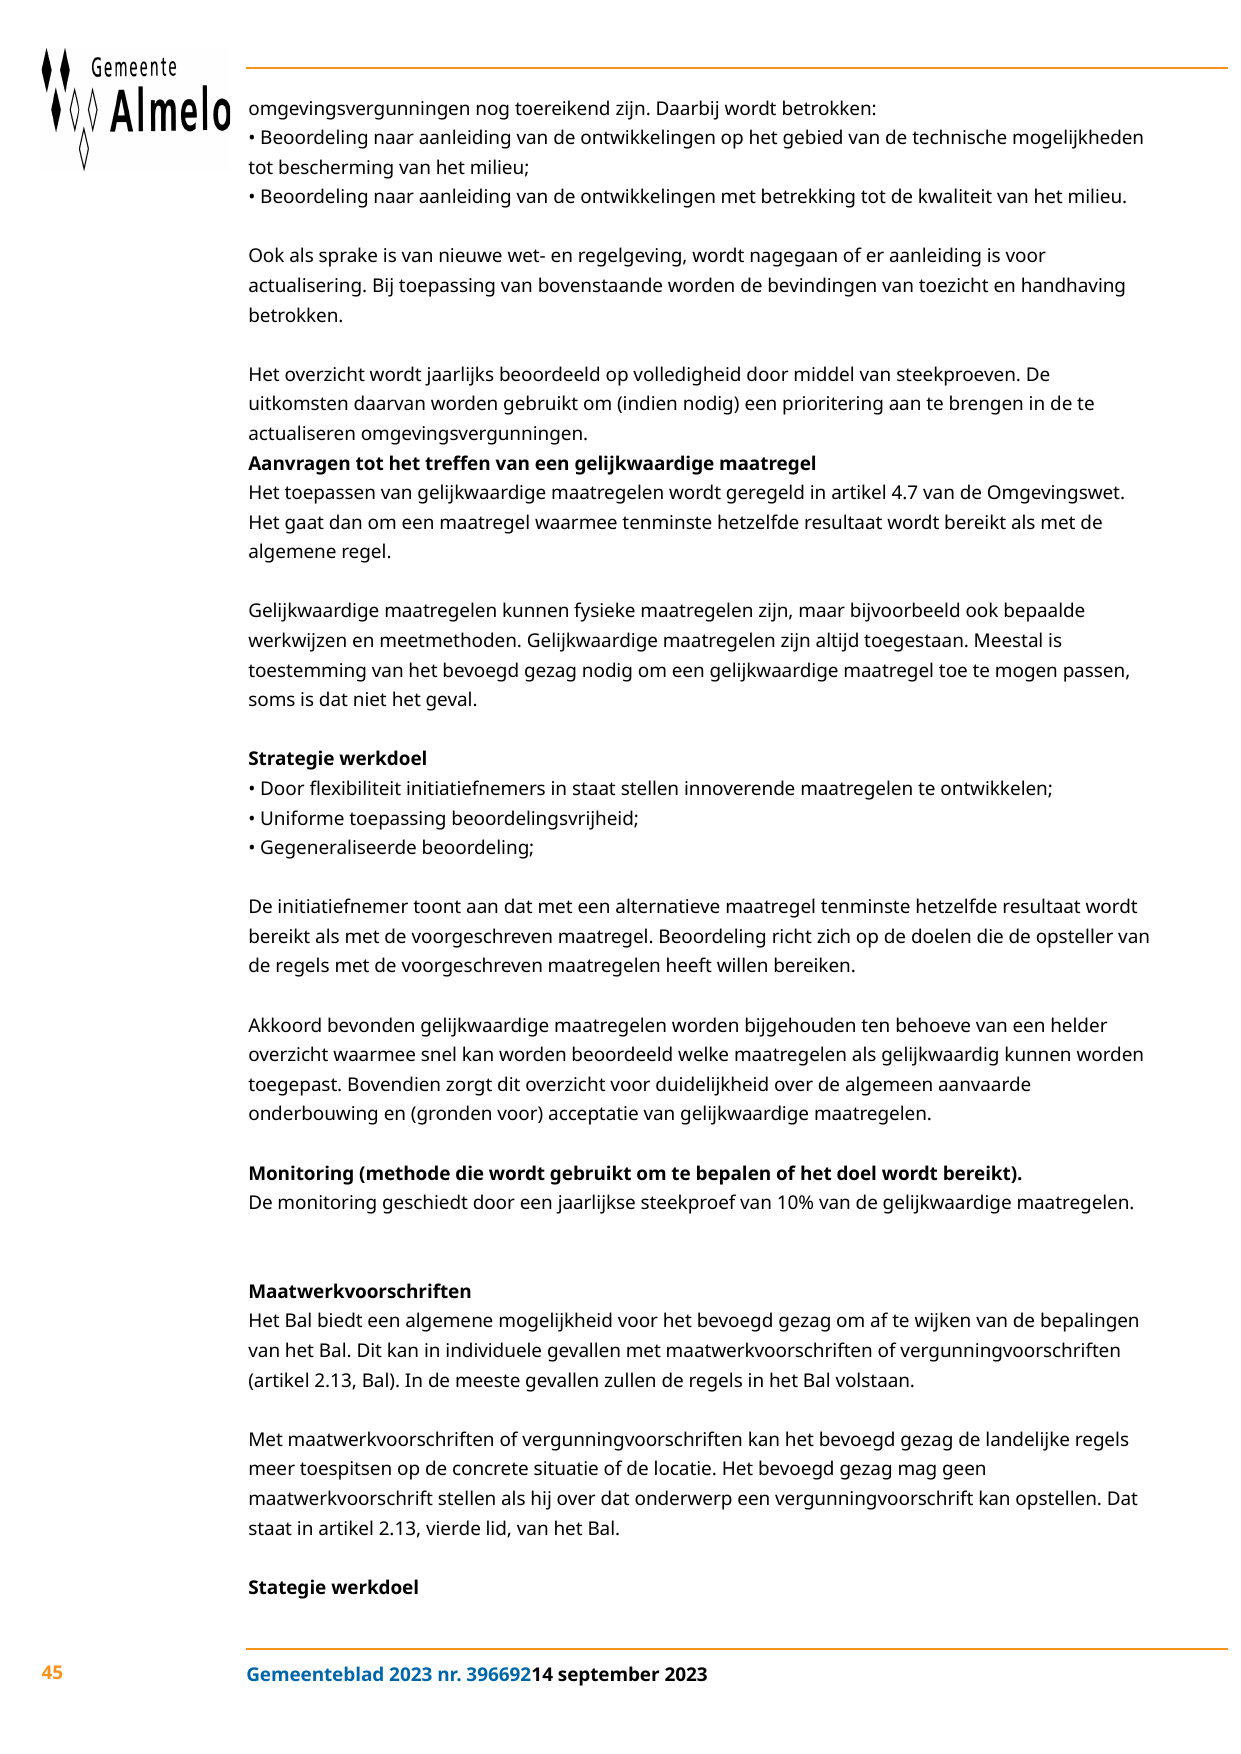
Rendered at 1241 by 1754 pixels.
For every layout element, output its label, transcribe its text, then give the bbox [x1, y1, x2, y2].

text Maatwerkvoorschriften [248, 1278, 1152, 1304]
text • Beoordeling naar aanleiding van de ontwikkelingen op het gebied van de technische mogelijkheden tot bescherming van het milieu; [248, 124, 1152, 180]
text Strategie werkdoel [248, 746, 1152, 771]
text Het toepassen van gelijkwaardige maatregelen wordt geregeld in artikel 4.7 van de Omgevingswet. Het gaat dan om een maatregel waarmee tenminste hetzelfde resultaat wordt bereikt als met de algemene regel. [248, 479, 1152, 564]
text De initiatiefnemer toont aan dat met een alternatieve maatregel tenminste hetzelfde resultaat wordt bereikt als met de voorgeschreven maatregel. Beoordeling richt zich op de doelen die de opsteller van de regels met de voorgeschreven maatregelen heeft willen bereiken. [248, 893, 1152, 978]
text Aanvragen tot het treffen van een gelijkwaardige maatregel [248, 450, 1152, 476]
text • Gegeneraliseerde beoordeling; [248, 834, 1152, 860]
text Met maatwerkvoorschriften of vergunningvoorschriften kan het bevoegd gezag de landelijke regels meer toespitsen op de concrete situatie of de locatie. Het bevoegd gezag mag geen maatwerkvoorschrift stellen als hij over dat onderwerp een vergunningvoorschrift kan opstellen. Dat staat in artikel 2.13, vierde lid, van het Bal. [248, 1426, 1152, 1541]
text omgevingsvergunningen nog toereikend zijn. Daarbij wordt betrokken: [248, 95, 1152, 121]
text • Uniforme toepassing beoordelingsvrijheid; [248, 805, 1152, 831]
text • Beoordeling naar aanleiding van de ontwikkelingen met betrekking tot de kwaliteit van het milieu. [248, 183, 1152, 209]
text Ook als sprake is van nieuwe wet- en regelgeving, wordt nagegaan of er aanleiding is voor actualisering. Bij toepassing van bovenstaande worden de bevindingen van toezicht en handhaving betrokken. [248, 243, 1152, 328]
text Het Bal biedt een algemene mogelijkheid voor het bevoegd gezag om af te wijken van de bepalingen van het Bal. Dit kan in individuele gevallen met maatwerkvoorschriften of vergunningvoorschriften (artikel 2.13, Bal). In de meeste gevallen zullen de regels in het Bal volstaan. [248, 1308, 1152, 1393]
text Het overzicht wordt jaarlijks beoordeeld op volledigheid door middel van steekproeven. De uitkomsten daarvan worden gebruikt om (indien nodig) een prioritering aan te brengen in de te actualiseren omgevingsvergunningen. [248, 361, 1152, 446]
text Monitoring (methode die wordt gebruikt om te bepalen of het doel wordt bereikt). [248, 1160, 1152, 1186]
text Akkoord bevonden gelijkwaardige maatregelen worden bijgehouden ten behoeve van een helder overzicht waarmee snel kan worden beoordeeld welke maatregelen als gelijkwaardig kunnen worden toegepast. Bovendien zorgt dit overzicht voor duidelijkheid over de algemeen aanvaarde onderbouwing en (gronden voor) acceptatie van gelijkwaardige maatregelen. [248, 1012, 1152, 1126]
text • Door flexibiliteit initiatiefnemers in staat stellen innoverende maatregelen te ontwikkelen; [248, 775, 1152, 801]
text Stategie werkdoel [248, 1574, 1152, 1600]
text De monitoring geschiedt door een jaarlijkse steekproef van 10% van de gelijkwaardige maatregelen. [248, 1189, 1152, 1215]
picture [41, 47, 231, 172]
text Gelijkwaardige maatregelen kunnen fysieke maatregelen zijn, maar bijvoorbeeld ook bepaalde werkwijzen en meetmethoden. Gelijkwaardige maatregelen zijn altijd toegestaan. Meestal is toestemming van het bevoegd gezag nodig om een gelijkwaardige maatregel toe te mogen passen, soms is dat niet het geval. [248, 598, 1152, 712]
